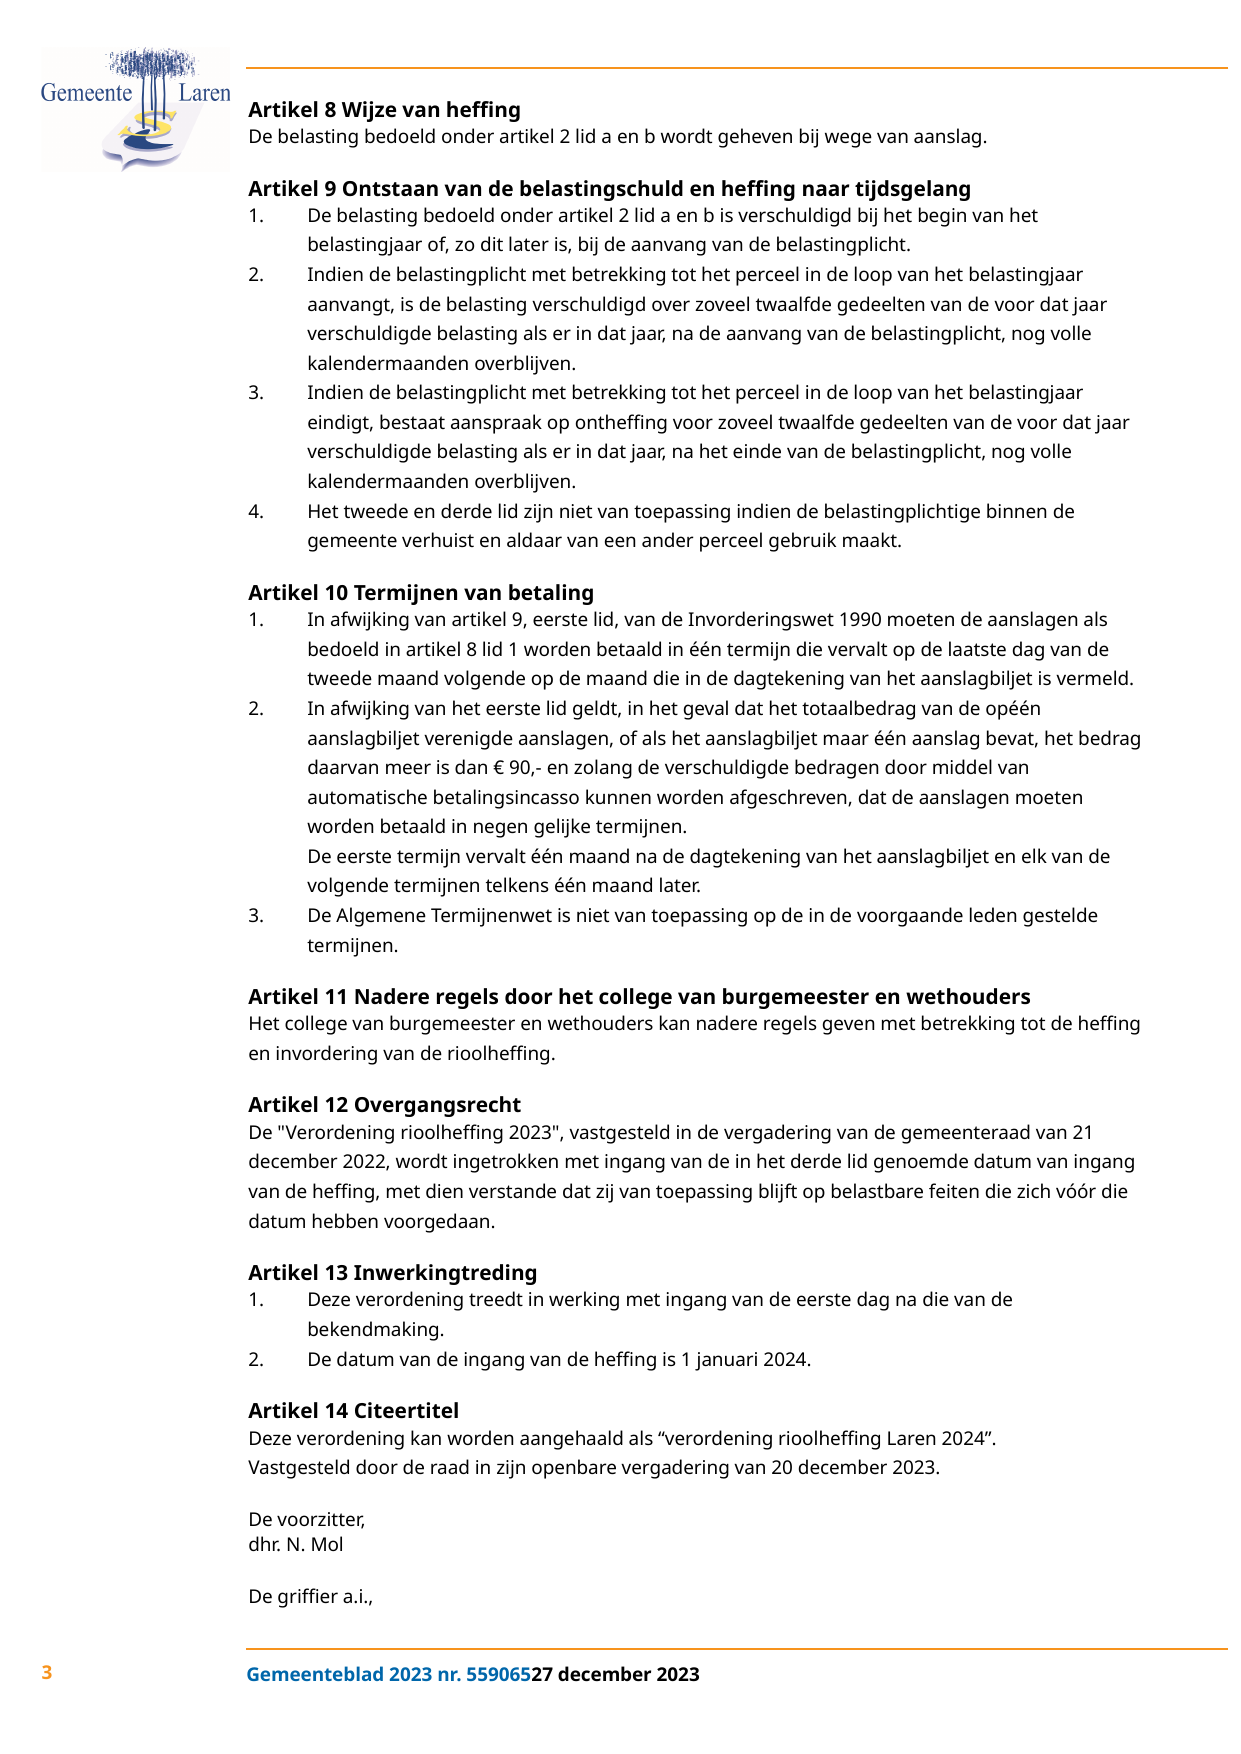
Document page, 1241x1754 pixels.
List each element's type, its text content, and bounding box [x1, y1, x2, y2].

list Het tweede en derde lid zijn niet van toepassing indien de belastingplichtige binnen de gemeente verhuist en aldaar van een ander perceel gebruik maakt. [248, 498, 1152, 553]
text De "Verordening rioolheffing 2023", vastgesteld in de vergadering van de gemeenteraad van 21 december 2022, wordt ingetrokken met ingang van de in het derde lid genoemde datum van ingang van de heffing, met dien verstande dat zij van toepassing blijft op belastbare feiten die zich vóór die datum hebben voorgedaan. [248, 1119, 1152, 1233]
text Het college van burgemeester en wethouders kan nadere regels geven met betrekking tot de heffing en invordering van de rioolheffing. [248, 1011, 1152, 1066]
text De griffier a.i., [248, 1583, 1152, 1609]
text Artikel 13 Inwerkingtreding [248, 1258, 1152, 1287]
text dhr. N. Mol [248, 1531, 1152, 1557]
text De belasting bedoeld onder artikel 2 lid a en b wordt geheven bij wege van aanslag. [248, 123, 1152, 149]
list Indien de belastingplicht met betrekking tot het perceel in de loop van het belastingjaar eindigt, bestaat aanspraak op ontheffing voor zoveel twaalfde gedeelten van de voor dat jaar verschuldigde belasting als er in dat jaar, na het einde van de belastingplicht, nog volle kalendermaanden overblijven. [248, 379, 1152, 494]
text Artikel 8 Wijze van heffing [248, 95, 1152, 123]
text Deze verordening kan worden aangehaald als “verordening rioolheffing Laren 2024”. [248, 1425, 1152, 1450]
list De eerste termijn vervalt één maand na de dagtekening van het aanslagbiljet en elk van de volgende termijnen telkens één maand later. [248, 843, 1152, 898]
list De belasting bedoeld onder artikel 2 lid a en b is verschuldigd bij het begin van het belastingjaar of, zo dit later is, bij de aanvang van de belastingplicht. [248, 202, 1152, 257]
list In afwijking van artikel 9, eerste lid, van de Invorderingswet 1990 moeten de aanslagen als bedoeld in artikel 8 lid 1 worden betaald in één termijn die vervalt op de laatste dag van de tweede maand volgende op de maand die in de dagtekening van het aanslagbiljet is vermeld. [248, 606, 1152, 691]
picture [41, 47, 231, 172]
text Artikel 9 Ontstaan van de belastingschuld en heffing naar tijdsgelang [248, 174, 1152, 202]
list In afwijking van het eerste lid geldt, in het geval dat het totaalbedrag van de opéén aanslagbiljet verenigde aanslagen, of als het aanslagbiljet maar één aanslag bevat, het bedrag daarvan meer is dan € 90,- en zolang de verschuldigde bedragen door middel van automatische betalingsincasso kunnen worden afgeschreven, dat de aanslagen moeten worden betaald in negen gelijke termijnen. [248, 695, 1152, 839]
list De Algemene Termijnenwet is niet van toepassing op de in de voorgaande leden gestelde termijnen. [248, 902, 1152, 957]
text Vastgesteld door de raad in zijn openbare vergadering van 20 december 2023. [248, 1454, 1152, 1480]
text De voorzitter, [248, 1506, 1152, 1531]
text Artikel 10 Termijnen van betaling [248, 578, 1152, 606]
list Deze verordening treedt in werking met ingang van de eerste dag na die van de bekendmaking. [248, 1287, 1152, 1342]
list De datum van de ingang van de heffing is 1 januari 2024. [248, 1346, 1152, 1372]
text Artikel 12 Overgangsrecht [248, 1091, 1152, 1119]
list Indien de belastingplicht met betrekking tot het perceel in de loop van het belastingjaar aanvangt, is de belasting verschuldigd over zoveel twaalfde gedeelten van de voor dat jaar verschuldigde belasting als er in dat jaar, na de aanvang van de belastingplicht, nog volle kalendermaanden overblijven. [248, 261, 1152, 376]
text Artikel 11 Nadere regels door het college van burgemeester en wethouders [248, 982, 1152, 1011]
text Artikel 14 Citeertitel [248, 1396, 1152, 1425]
